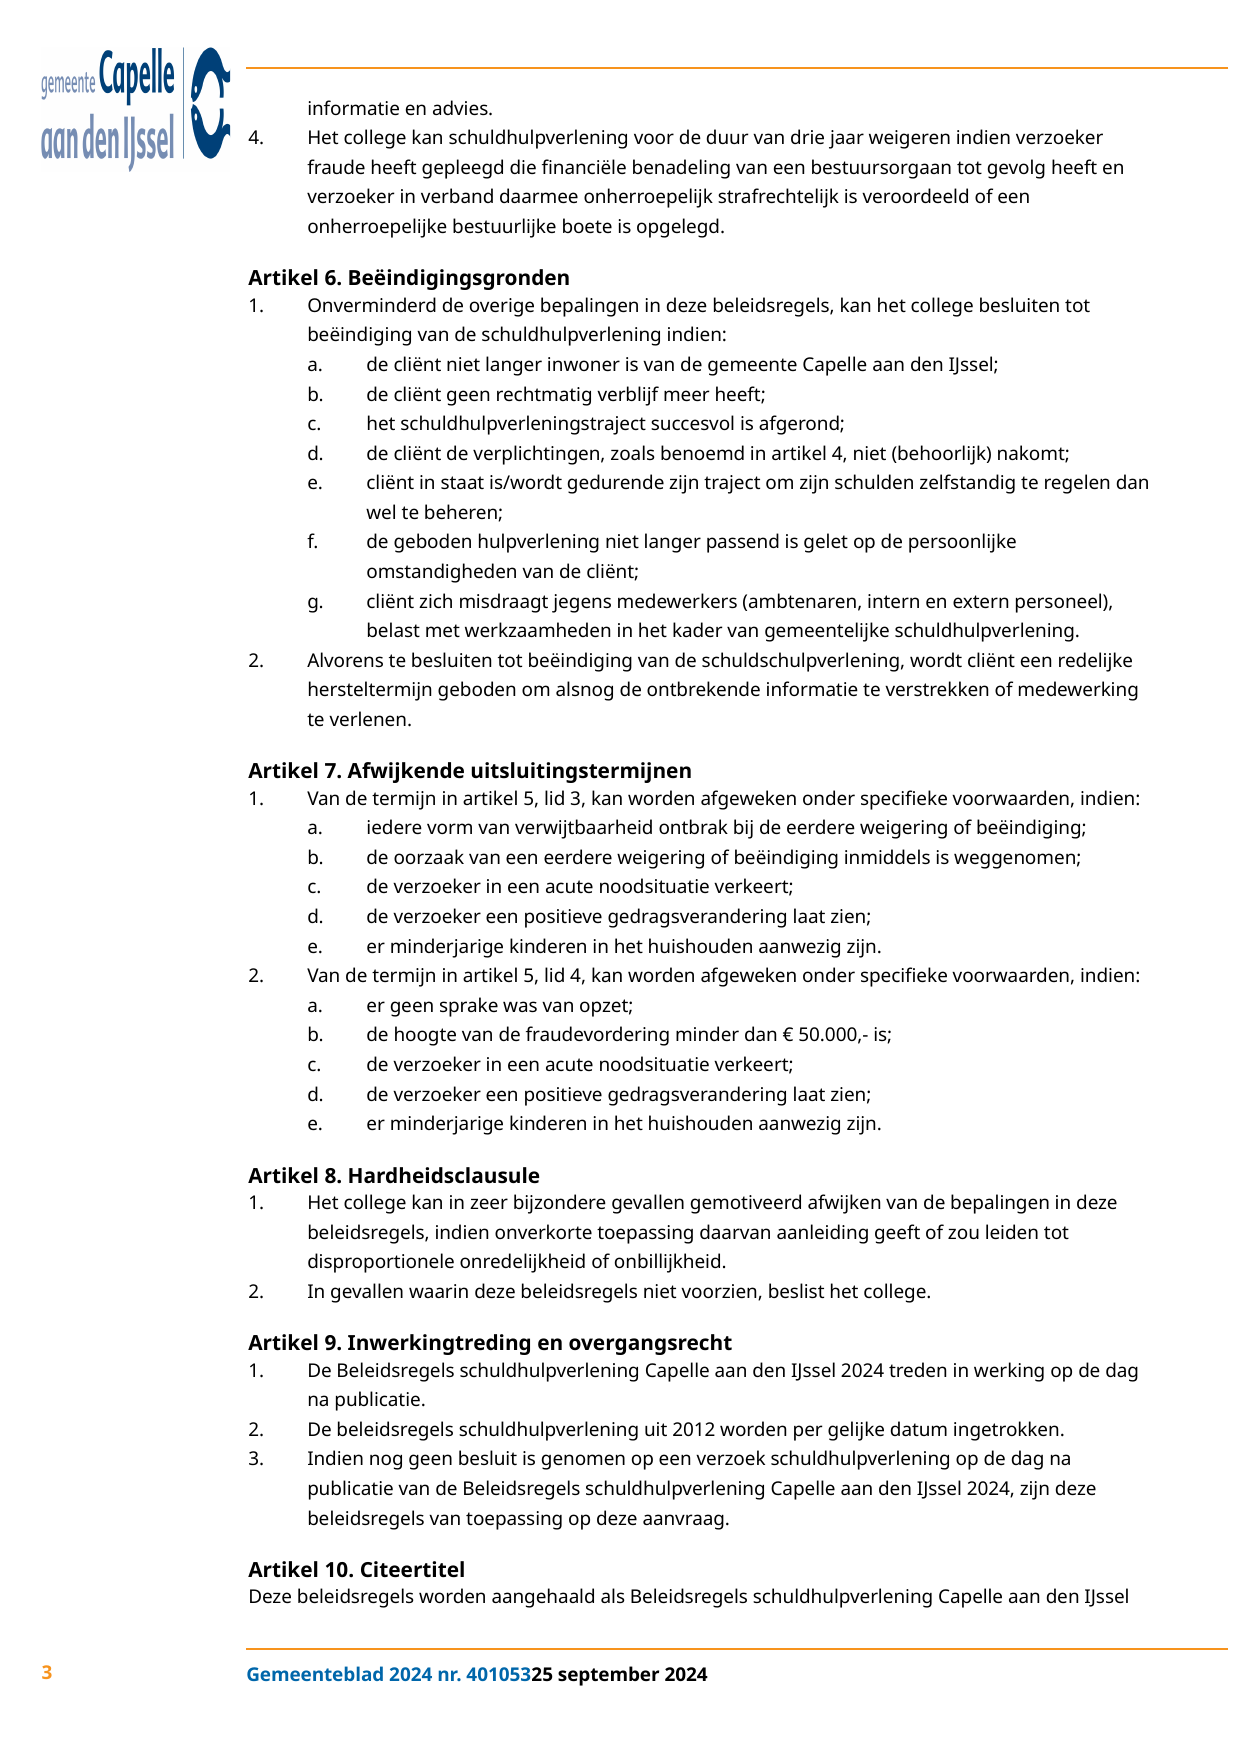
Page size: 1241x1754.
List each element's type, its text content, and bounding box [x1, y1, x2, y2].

list de oorzaak van een eerdere weigering of beëindiging inmiddels is weggenomen; [307, 844, 1152, 870]
text Artikel 8. Hardheidsclausule [248, 1161, 1152, 1189]
text Artikel 6. Beëindigingsgronden [248, 263, 1152, 292]
list de verzoeker een positieve gedragsverandering laat zien; [307, 903, 1152, 929]
list Onverminderd de overige bepalingen in deze beleidsregels, kan het college besluiten tot beëindiging van de schuldhulpverlening indien: [248, 292, 1152, 347]
list er geen sprake was van opzet; [307, 992, 1152, 1018]
text Deze beleidsregels worden aangehaald als Beleidsregels schuldhulpverlening Capelle aan den IJssel [248, 1584, 1152, 1609]
list er minderjarige kinderen in het huishouden aanwezig zijn. [307, 933, 1152, 959]
list de hoogte van de fraudevordering minder dan € 50.000,- is; [307, 1022, 1152, 1047]
picture [41, 47, 231, 172]
list cliënt in staat is/wordt gedurende zijn traject om zijn schulden zelfstandig te regelen dan wel te beheren; [307, 469, 1152, 525]
list Van de termijn in artikel 5, lid 3, kan worden afgeweken onder specifieke voorwaarden, indien: [248, 785, 1152, 811]
list de cliënt geen rechtmatig verblijf meer heeft; [307, 381, 1152, 406]
list de cliënt de verplichtingen, zoals benoemd in artikel 4, niet (behoorlijk) nakomt; [307, 440, 1152, 466]
list Het college kan in zeer bijzondere gevallen gemotiveerd afwijken van de bepalingen in deze beleidsregels, indien onverkorte toepassing daarvan aanleiding geeft of zou leiden tot disproportionele onredelijkheid of onbillijkheid. [248, 1189, 1152, 1274]
list In gevallen waarin deze beleidsregels niet voorzien, beslist het college. [248, 1278, 1152, 1304]
list de verzoeker in een acute noodsituatie verkeert; [307, 1051, 1152, 1077]
list de cliënt niet langer inwoner is van de gemeente Capelle aan den IJssel; [307, 351, 1152, 377]
list het schuldhulpverleningstraject succesvol is afgerond; [307, 410, 1152, 436]
list er minderjarige kinderen in het huishouden aanwezig zijn. [307, 1110, 1152, 1136]
list de geboden hulpverlening niet langer passend is gelet op de persoonlijke omstandigheden van de cliënt; [307, 529, 1152, 584]
list iedere vorm van verwijtbaarheid ontbrak bij de eerdere weigering of beëindiging; [307, 814, 1152, 840]
text Artikel 9. Inwerkingtreding en overgangsrecht [248, 1328, 1152, 1357]
list Indien nog geen besluit is genomen op een verzoek schuldhulpverlening op de dag na publicatie van de Beleidsregels schuldhulpverlening Capelle aan den IJssel 2024, zijn deze beleidsregels van toepassing op deze aanvraag. [248, 1446, 1152, 1531]
list de verzoeker in een acute noodsituatie verkeert; [307, 874, 1152, 899]
list Het college kan schuldhulpverlening voor de duur van drie jaar weigeren indien verzoeker fraude heeft gepleegd die financiële benadeling van een bestuursorgaan tot gevolg heeft en verzoeker in verband daarmee onherroepelijk strafrechtelijk is veroordeeld of een onherroepelijke bestuurlijke boete is opgelegd. [248, 124, 1152, 239]
list De Beleidsregels schuldhulpverlening Capelle aan den IJssel 2024 treden in werking op de dag na publicatie. [248, 1357, 1152, 1412]
list cliënt zich misdraagt jegens medewerkers (ambtenaren, intern en extern personeel), belast met werkzaamheden in het kader van gemeentelijke schuldhulpverlening. [307, 588, 1152, 643]
list De beleidsregels schuldhulpverlening uit 2012 worden per gelijke datum ingetrokken. [248, 1416, 1152, 1442]
text Artikel 7. Afwijkende uitsluitingstermijnen [248, 757, 1152, 785]
list Alvorens te besluiten tot beëindiging van de schuldschulpverlening, wordt cliënt een redelijke hersteltermijn geboden om alsnog de ontbrekende informatie te verstrekken of medewerking te verlenen. [248, 647, 1152, 732]
text Artikel 10. Citeertitel [248, 1555, 1152, 1584]
list de verzoeker een positieve gedragsverandering laat zien; [307, 1081, 1152, 1107]
list Van de termijn in artikel 5, lid 4, kan worden afgeweken onder specifieke voorwaarden, indien: [248, 962, 1152, 988]
list informatie en advies. [248, 95, 1152, 121]
